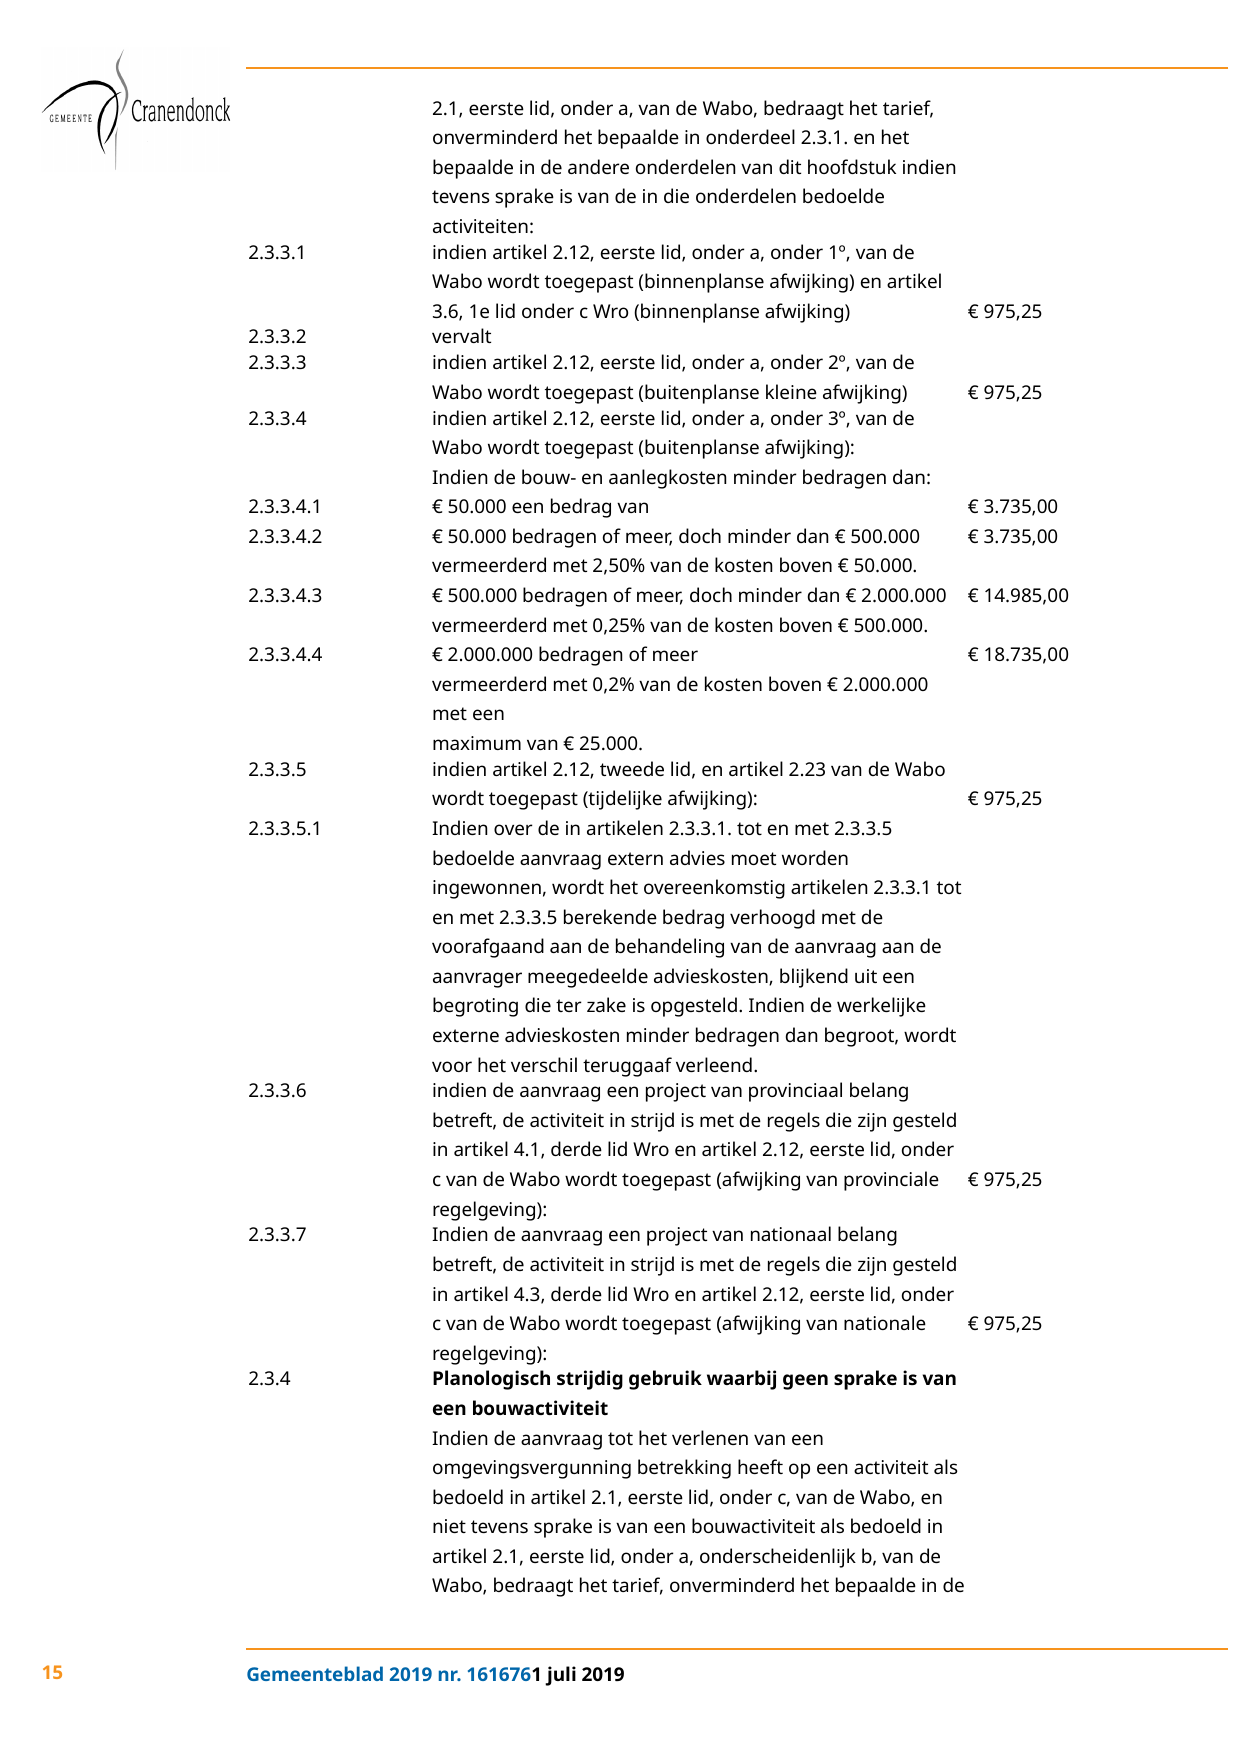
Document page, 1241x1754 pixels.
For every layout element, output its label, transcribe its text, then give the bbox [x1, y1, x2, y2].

table_cell [248, 95, 432, 239]
table_cell 2.3.3.6 [248, 1078, 432, 1222]
table_cell [968, 95, 1152, 239]
picture [41, 47, 231, 172]
table_cell indien artikel 2.12, tweede lid, en artikel 2.23 van de Wabo wordt toegepast (tijdelijke afwijking): Indien over de in artikelen 2.3.3.1. tot en met 2.3.3.5 bedoelde aanvraag extern advies moet worden ingewonnen, wordt het overeenkomstig artikelen 2.3.3.1 tot en met 2.3.3.5 berekende bedrag verhoogd met de voorafgaand aan de behandeling van de aanvraag aan de aanvrager meegedeelde advieskosten, blijkend uit een begroting die ter zake is opgesteld. Indien de werkelijke externe advieskosten minder bedragen dan begroot, wordt voor het verschil teruggaaf verleend. [432, 756, 968, 1077]
table_cell € 3.735,00 € 3.735,00 € 14.985,00 € 18.735,00 [968, 405, 1152, 756]
table_cell Planologisch strijdig gebruik waarbij geen sprake is van een bouwactiviteit Indien de aanvraag tot het verlenen van een omgevingsvergunning betrekking heeft op een activiteit als bedoeld in artikel 2.1, eerste lid, onder c, van de Wabo, en niet tevens sprake is van een bouwactiviteit als bedoeld in artikel 2.1, eerste lid, onder a, onderscheidenlijk b, van de Wabo, bedraagt het tarief, onverminderd het bepaalde in de [432, 1366, 968, 1598]
table_cell € 975,25 [968, 1222, 1152, 1366]
table_cell 2.3.3.5 2.3.3.5.1 [248, 756, 432, 1077]
table_cell 2.1, eerste lid, onder a, van de Wabo, bedraagt het tarief, onverminderd het bepaalde in onderdeel 2.3.1. en het bepaalde in de andere onderdelen van dit hoofdstuk indien tevens sprake is van de in die onderdelen bedoelde activiteiten: [432, 95, 968, 239]
table_cell Indien de aanvraag een project van nationaal belang betreft, de activiteit in strijd is met de regels die zijn gesteld in artikel 4.3, derde lid Wro en artikel 2.12, eerste lid, onder c van de Wabo wordt toegepast (afwijking van nationale regelgeving): [432, 1222, 968, 1366]
table_cell € 975,25 [968, 239, 1152, 324]
table_cell € 975,25 [968, 350, 1152, 405]
table_cell 2.3.4 [248, 1366, 432, 1598]
table_cell 2.3.3.2 [248, 324, 432, 349]
table_cell 2.3.3.3 [248, 350, 432, 405]
table_cell € 975,25 [968, 756, 1152, 1077]
table_cell 2.3.3.4 2.3.3.4.1 2.3.3.4.2 2.3.3.4.3 2.3.3.4.4 [248, 405, 432, 756]
table_cell indien artikel 2.12, eerste lid, onder a, onder 3º, van de Wabo wordt toegepast (buitenplanse afwijking): Indien de bouw- en aanlegkosten minder bedragen dan: € 50.000 een bedrag van € 50.000 bedragen of meer, doch minder dan € 500.000 vermeerderd met 2,50% van de kosten boven € 50.000. € 500.000 bedragen of meer, doch minder dan € 2.000.000 vermeerderd met 0,25% van de kosten boven € 500.000. € 2.000.000 bedragen of meer vermeerderd met 0,2% van de kosten boven € 2.000.000 met een maximum van € 25.000. [432, 405, 968, 756]
table_cell 2.3.3.7 [248, 1222, 432, 1366]
table_cell indien de aanvraag een project van provinciaal belang betreft, de activiteit in strijd is met de regels die zijn gesteld in artikel 4.1, derde lid Wro en artikel 2.12, eerste lid, onder c van de Wabo wordt toegepast (afwijking van provinciale regelgeving): [432, 1078, 968, 1222]
table_cell € 975,25 [968, 1078, 1152, 1222]
table_cell 2.3.3.1 [248, 239, 432, 324]
table_cell vervalt [432, 324, 968, 349]
table_cell indien artikel 2.12, eerste lid, onder a, onder 2º, van de Wabo wordt toegepast (buitenplanse kleine afwijking) [432, 350, 968, 405]
table_cell [968, 324, 1152, 349]
table_cell [968, 1366, 1152, 1598]
table_cell indien artikel 2.12, eerste lid, onder a, onder 1º, van de Wabo wordt toegepast (binnenplanse afwijking) en artikel 3.6, 1e lid onder c Wro (binnenplanse afwijking) [432, 239, 968, 324]
